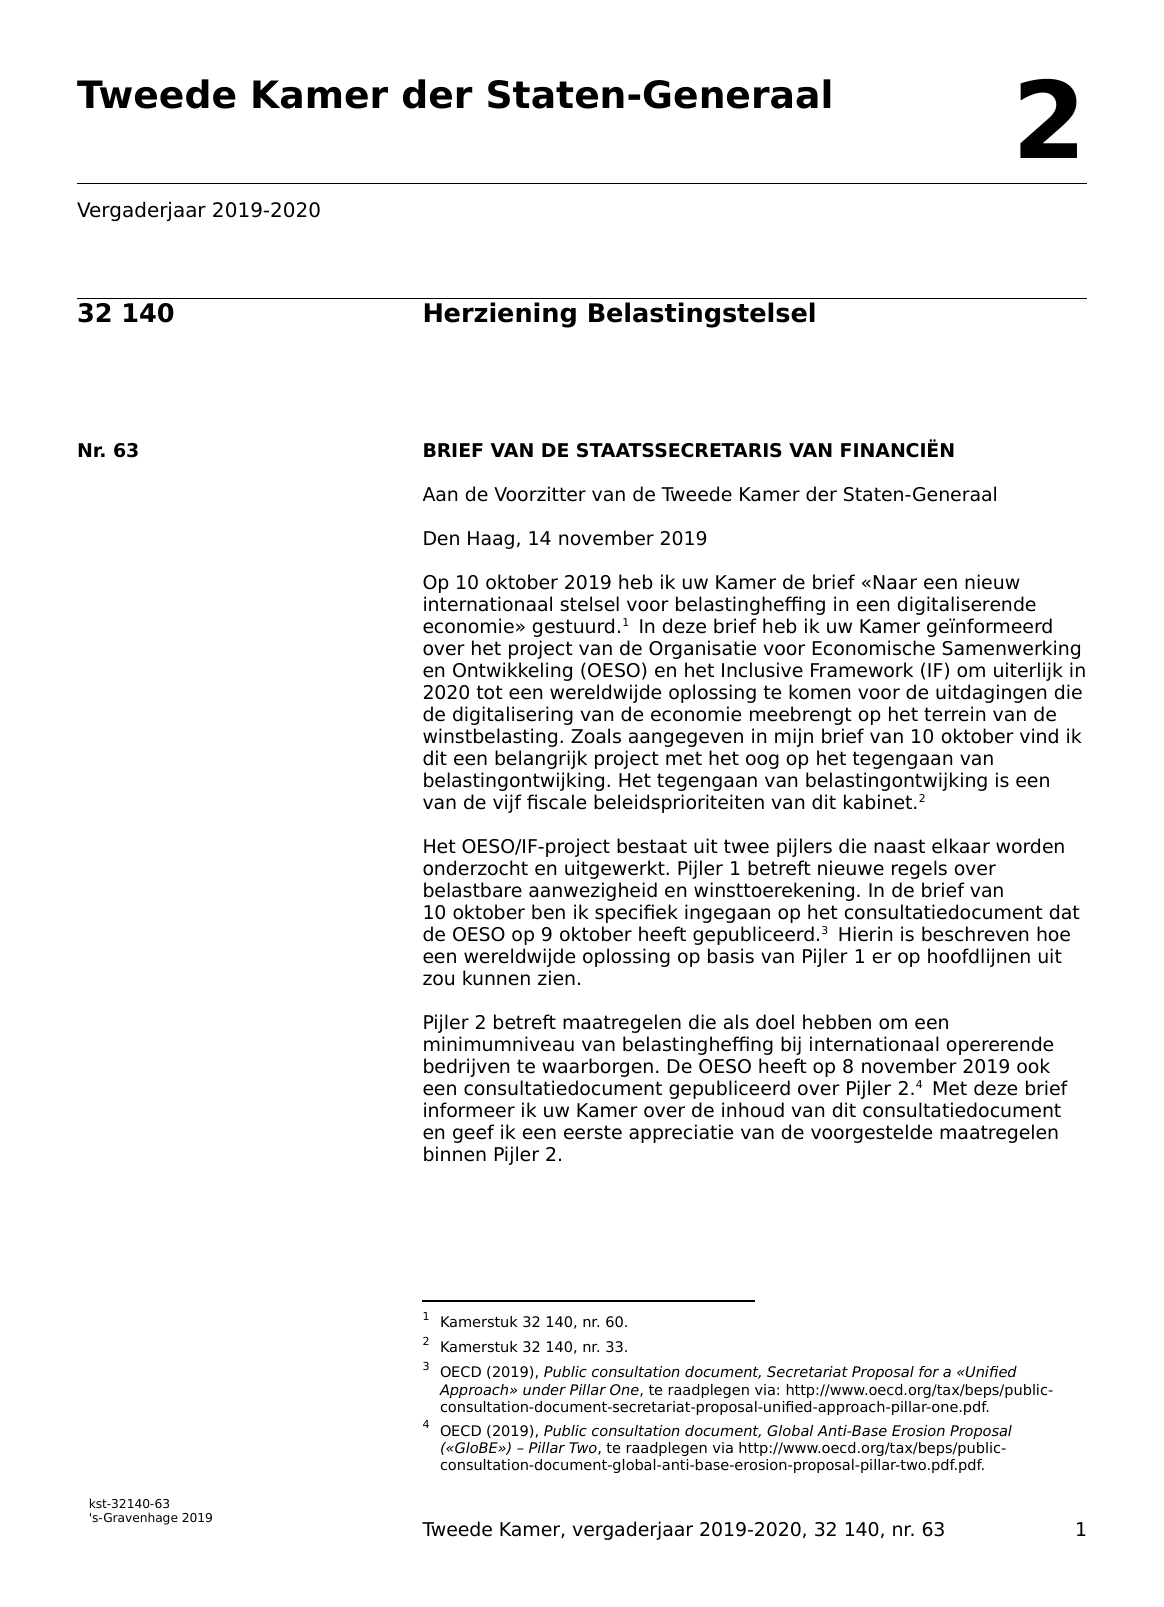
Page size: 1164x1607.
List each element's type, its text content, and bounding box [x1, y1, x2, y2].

text OECD (2019), Public consultation document, Global Anti-Base Erosion Proposal («GloBE») – Pillar Two, te raadplegen via http://www.oecd.org/tax/beps/public-consultation-document-global-anti-base-erosion-proposal-pillar-two.pdf.pdf. [422, 1418, 1087, 1474]
text Kamerstuk 32 140, nr. 33. [422, 1335, 1087, 1357]
text OECD (2019), Public consultation document, Secretariat Proposal for a «Unified Approach» under Pillar One, te raadplegen via: http://www.oecd.org/tax/beps/public-consultation-document-secretariat-proposal-unified-approach-pillar-one.pdf. [422, 1360, 1087, 1416]
text Pijler 2 betreft maatregelen die als doel hebben om een minimumniveau van belastingheffing bij internationaal opererende bedrijven te waarborgen. De OESO heeft op 8 november 2019 ook een consultatiedocument gepubliceerd over Pijler 2. Met deze brief informeer ik uw Kamer over de inhoud van dit consultatiedocument en geef ik een eerste appreciatie van de voorgestelde maatregelen binnen Pijler 2. [422, 1012, 1087, 1166]
text Op 10 oktober 2019 heb ik uw Kamer de brief «Naar een nieuw internationaal stelsel voor belastingheffing in een digitaliserende economie» gestuurd. In deze brief heb ik uw Kamer geïnformeerd over het project van de Organisatie voor Economische Samenwerking en Ontwikkeling (OESO) en het Inclusive Framework (IF) om uiterlijk in 2020 tot een wereldwijde oplossing te komen voor de uitdagingen die de digitalisering van de economie meebrengt op het terrein van de winstbelasting. Zoals aangegeven in mijn brief van 10 oktober vind ik dit een belangrijk project met het oog op het tegengaan van belastingontwijking. Het tegengaan van belastingontwijking is een van de vijf fiscale beleidsprioriteiten van dit kabinet. [422, 572, 1087, 814]
text kst-32140-63 [88, 1497, 323, 1511]
subtitle Nr. 63 BRIEF VAN DE STAATSSECRETARIS VAN FINANCIËN [77, 440, 1087, 462]
table_cell Vergaderjaar 2019-2020 [77, 184, 1087, 298]
subtitle 32 140 Herziening Belastingstelsel [77, 299, 1087, 329]
text 's-Gravenhage 2019 [88, 1511, 323, 1525]
table_header 2 [886, 59, 1087, 183]
text Het OESO/IF-project bestaat uit twee pijlers die naast elkaar worden onderzocht en uitgewerkt. Pijler 1 betreft nieuwe regels over belastbare aanwezigheid en winsttoerekening. In de brief van 10 oktober ben ik specifiek ingegaan op het consultatiedocument dat de OESO op 9 oktober heeft gepubliceerd. Hierin is beschreven hoe een wereldwijde oplossing op basis van Pijler 1 er op hoofdlijnen uit zou kunnen zien. [422, 836, 1087, 990]
text Den Haag, 14 november 2019 [422, 528, 1087, 550]
table_header Tweede Kamer der Staten-Generaal [77, 59, 886, 183]
text Aan de Voorzitter van de Tweede Kamer der Staten-Generaal [422, 484, 1087, 506]
text Kamerstuk 32 140, nr. 60. [422, 1310, 1087, 1332]
